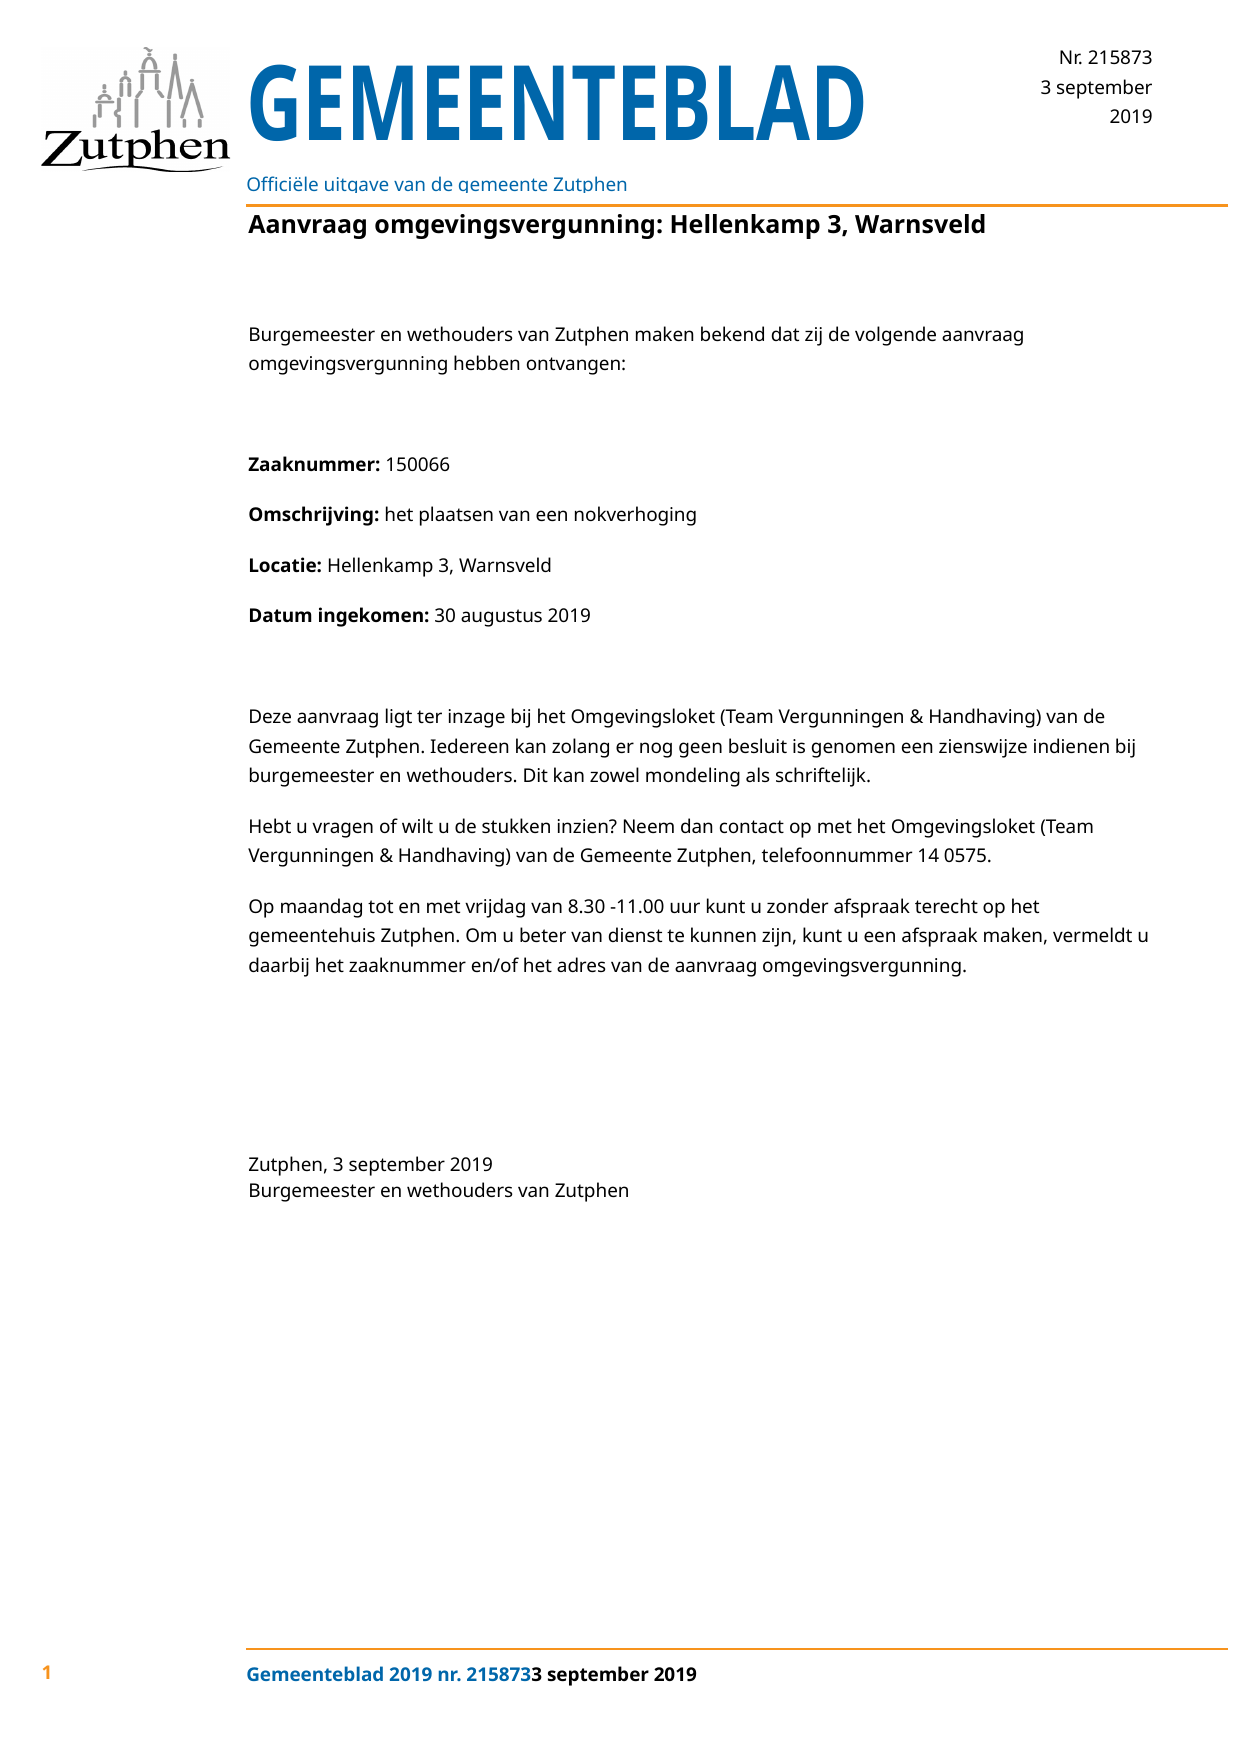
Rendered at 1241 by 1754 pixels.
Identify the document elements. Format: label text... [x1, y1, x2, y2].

text Locatie: Hellenkamp 3, Warnsveld [248, 552, 1152, 578]
text Deze aanvraag ligt ter inzage bij het Omgevingsloket (Team Vergunningen & Handhaving) van de Gemeente Zutphen. Iedereen kan zolang er nog geen besluit is genomen een zienswijze indienen bij burgemeester en wethouders. Dit kan zowel mondeling als schriftelijk. [248, 703, 1152, 788]
text Zutphen, 3 september 2019 [248, 1151, 1152, 1177]
text Aanvraag omgevingsvergunning: Hellenkamp 3, Warnsveld [248, 207, 1152, 241]
picture [41, 47, 231, 172]
text Datum ingekomen: 30 augustus 2019 [248, 602, 1152, 628]
text Burgemeester en wethouders van Zutphen maken bekend dat zij de volgende aanvraag omgevingsvergunning hebben ontvangen: [248, 321, 1152, 376]
text Burgemeester en wethouders van Zutphen [248, 1177, 1152, 1202]
text Op maandag tot en met vrijdag van 8.30 -11.00 uur kunt u zonder afspraak terecht op het gemeentehuis Zutphen. Om u beter van dienst te kunnen zijn, kunt u een afspraak maken, vermeldt u daarbij het zaaknummer en/of het adres van de aanvraag omgevingsvergunning. [248, 893, 1152, 978]
text Zaaknummer: 150066 [248, 451, 1152, 477]
text Hebt u vragen of wilt u de stukken inzien? Neem dan contact op met het Omgevingsloket (Team Vergunningen & Handhaving) van de Gemeente Zutphen, telefoonnummer 14 0575. [248, 813, 1152, 868]
text Omschrijving: het plaatsen van een nokverhoging [248, 502, 1152, 527]
